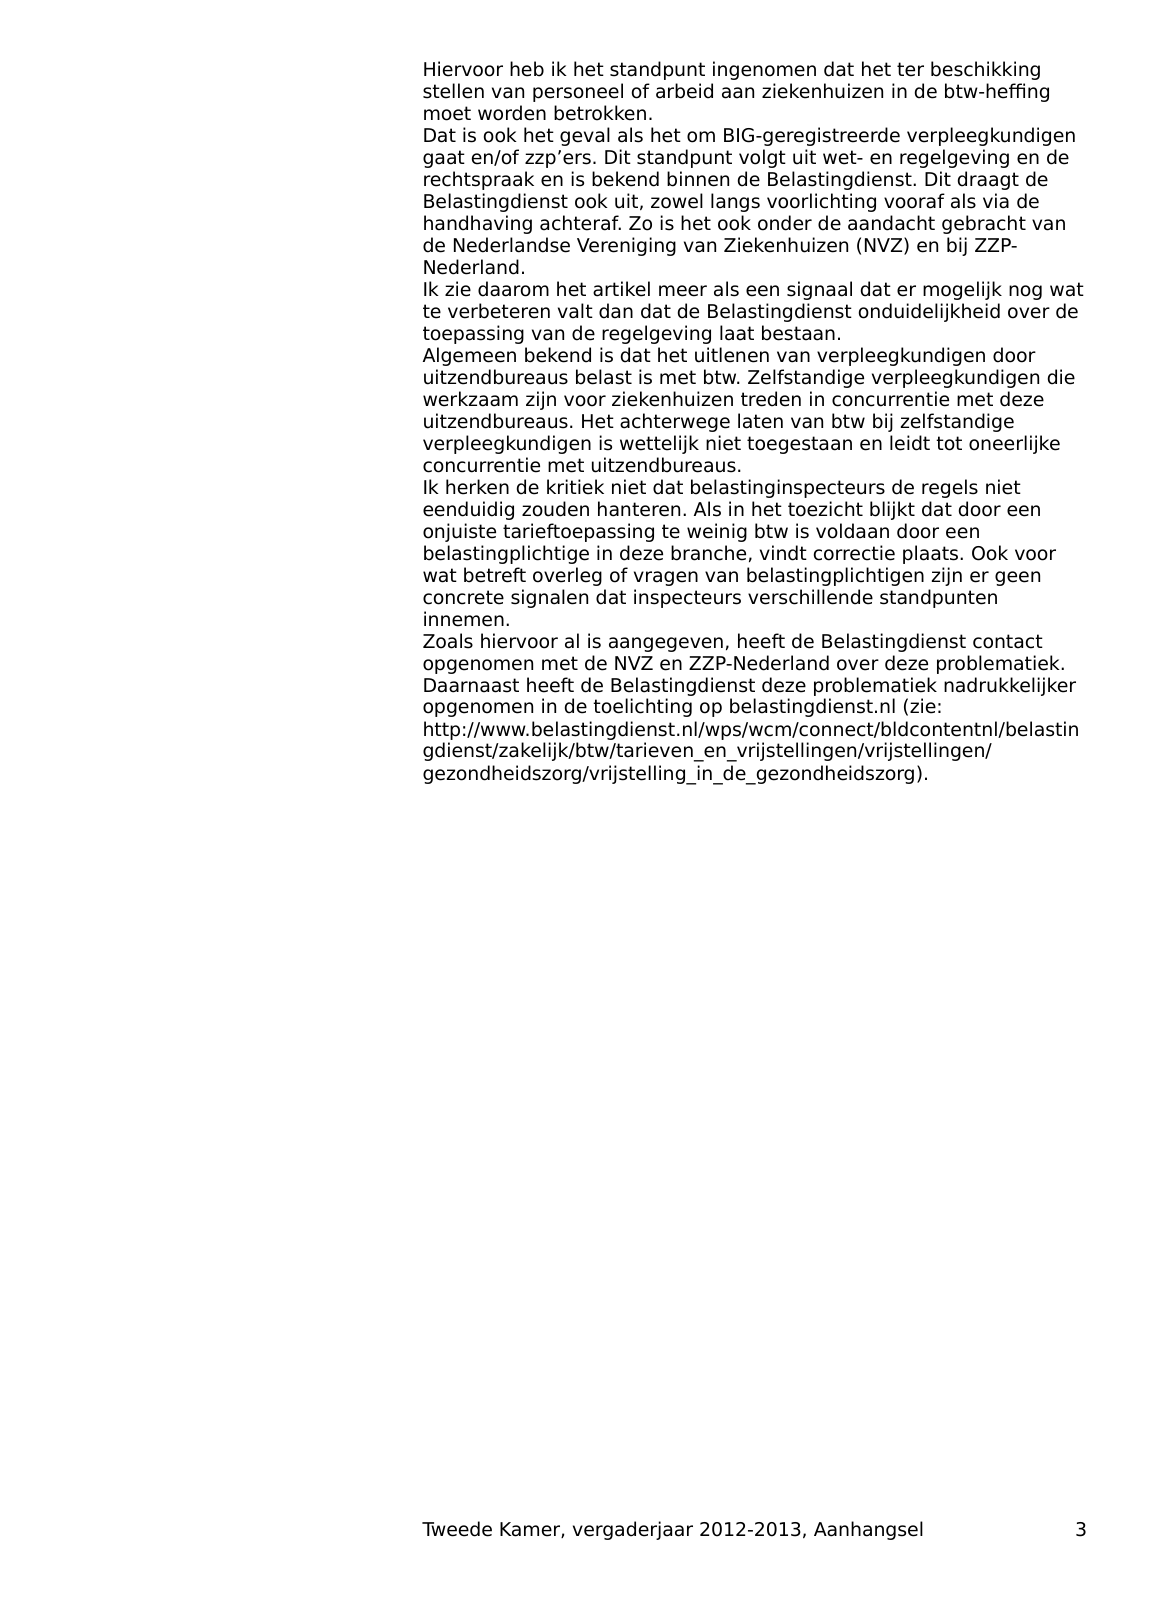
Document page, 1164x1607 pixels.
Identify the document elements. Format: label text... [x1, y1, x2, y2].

text Ik zie daarom het artikel meer als een signaal dat er mogelijk nog wat te verbeteren valt dan dat de Belastingdienst onduidelijkheid over de toepassing van de regelgeving laat bestaan. [422, 279, 1087, 345]
text Zoals hiervoor al is aangegeven, heeft de Belastingdienst contact opgenomen met de NVZ en ZZP-Nederland over deze problematiek. Daarnaast heeft de Belastingdienst deze problematiek nadrukkelijker opgenomen in de toelichting op belastingdienst.nl (zie: http://www.belastingdienst.nl/wps/wcm/connect/bldcontentnl/belastingdienst/zakelijk/btw/tarieven_en_vrijstellingen/vrijstellingen/gezondheidszorg/vrijstelling_in_de_gezondheidszorg). [422, 631, 1087, 784]
text Ik herken de kritiek niet dat belastinginspecteurs de regels niet eenduidig zouden hanteren. Als in het toezicht blijkt dat door een onjuiste tarieftoepassing te weinig btw is voldaan door een belastingplichtige in deze branche, vindt correctie plaats. Ook voor wat betreft overleg of vragen van belastingplichtigen zijn er geen concrete signalen dat inspecteurs verschillende standpunten innemen. [422, 477, 1087, 631]
text Hiervoor heb ik het standpunt ingenomen dat het ter beschikking stellen van personeel of arbeid aan ziekenhuizen in de btw-heffing moet worden betrokken. [422, 59, 1087, 125]
text Dat is ook het geval als het om BIG-geregistreerde verpleegkundigen gaat en/of zzp’ers. Dit standpunt volgt uit wet- en regelgeving en de rechtspraak en is bekend binnen de Belastingdienst. Dit draagt de Belastingdienst ook uit, zowel langs voorlichting vooraf als via de handhaving achteraf. Zo is het ook onder de aandacht gebracht van de Nederlandse Vereniging van Ziekenhuizen (NVZ) en bij ZZP-Nederland. [422, 125, 1087, 279]
text Algemeen bekend is dat het uitlenen van verpleegkundigen door uitzendbureaus belast is met btw. Zelfstandige verpleegkundigen die werkzaam zijn voor ziekenhuizen treden in concurrentie met deze uitzendbureaus. Het achterwege laten van btw bij zelfstandige verpleegkundigen is wettelijk niet toegestaan en leidt tot oneerlijke concurrentie met uitzendbureaus. [422, 345, 1087, 477]
